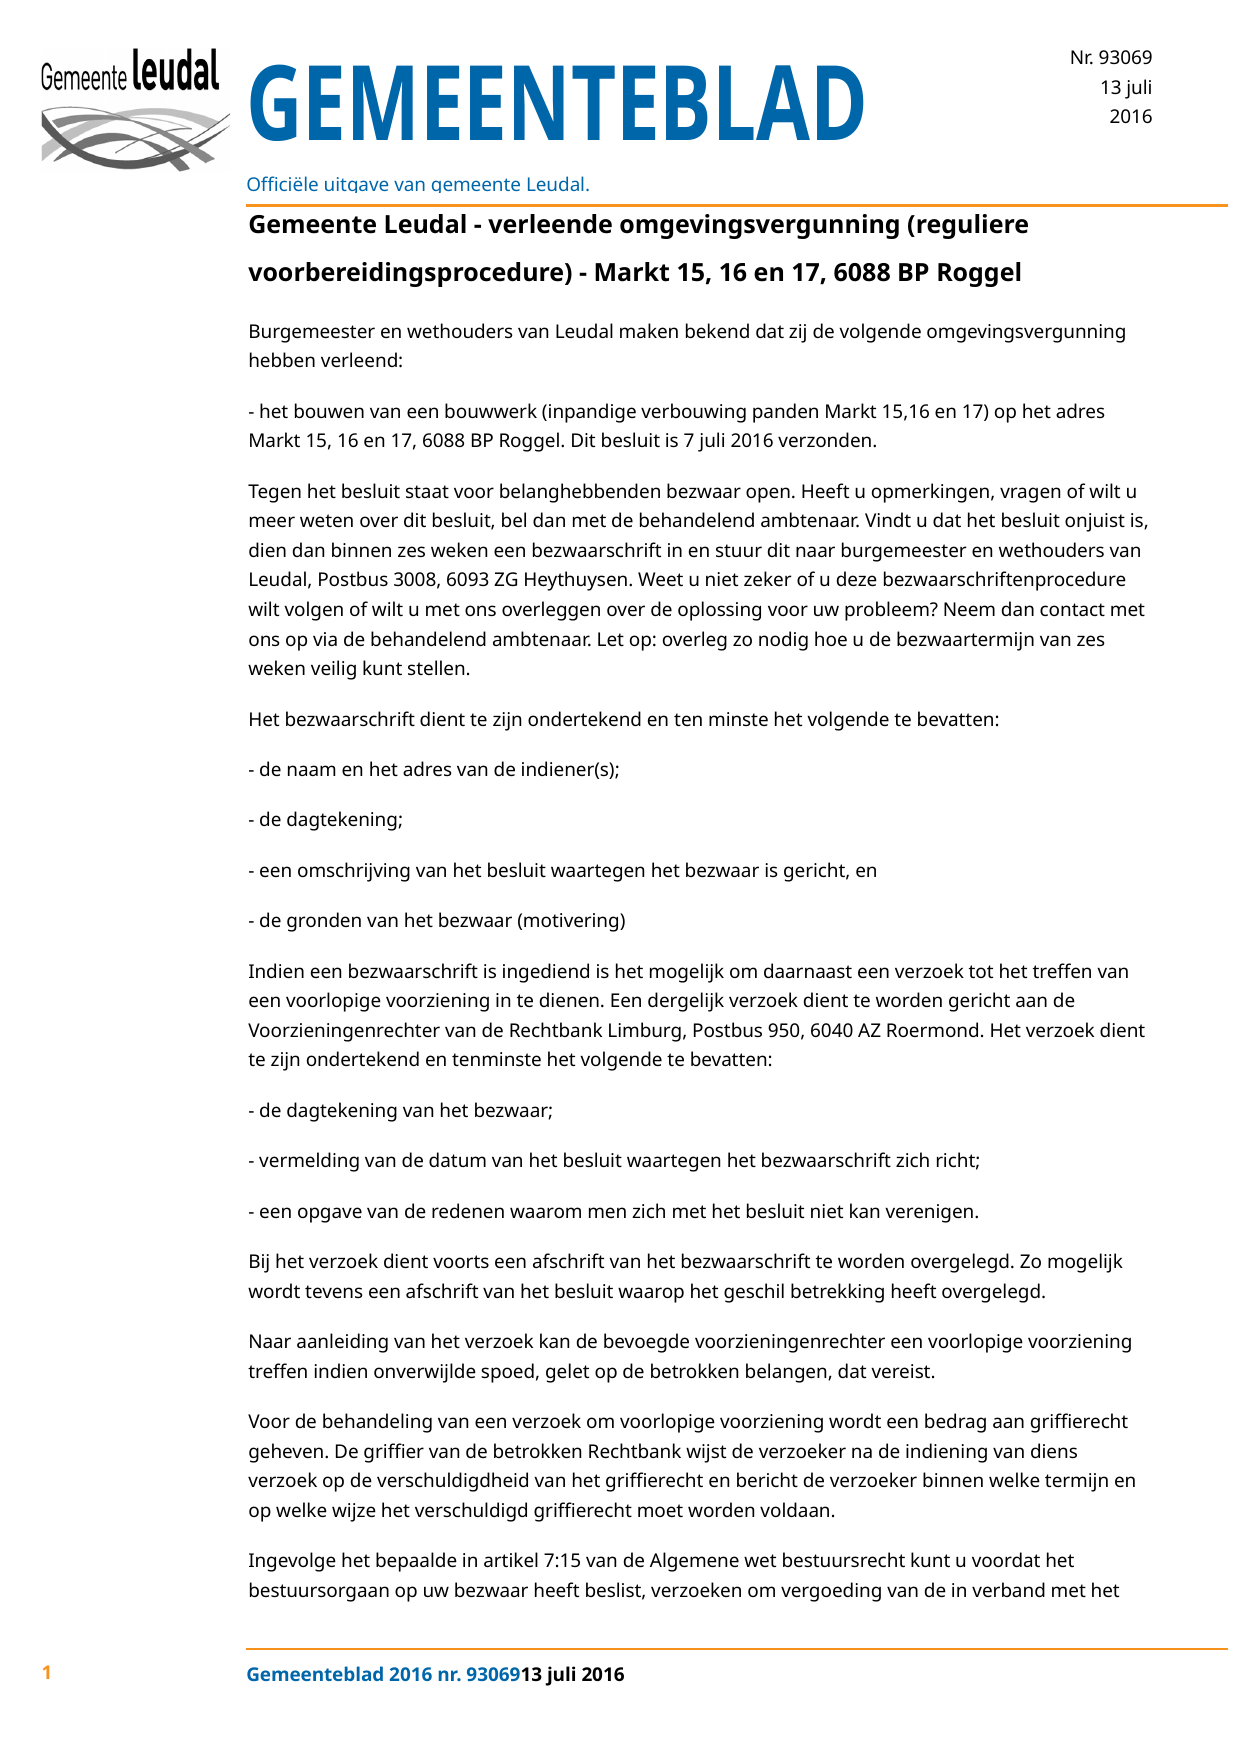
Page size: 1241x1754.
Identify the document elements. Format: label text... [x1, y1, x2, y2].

text Indien een bezwaarschrift is ingediend is het mogelijk om daarnaast een verzoek tot het treffen van een voorlopige voorziening in te dienen. Een dergelijk verzoek dient te worden gericht aan de Voorzieningenrechter van de Rechtbank Limburg, Postbus 950, 6040 AZ Roermond. Het verzoek dient te zijn ondertekend en tenminste het volgende te bevatten: [248, 958, 1152, 1072]
text Tegen het besluit staat voor belanghebbenden bezwaar open. Heeft u opmerkingen, vragen of wilt u meer weten over dit besluit, bel dan met de behandelend ambtenaar. Vindt u dat het besluit onjuist is, dien dan binnen zes weken een bezwaarschrift in en stuur dit naar burgemeester en wethouders van Leudal, Postbus 3008, 6093 ZG Heythuysen. Weet u niet zeker of u deze bezwaarschriftenprocedure wilt volgen of wilt u met ons overleggen over de oplossing voor uw probleem? Neem dan contact met ons op via de behandelend ambtenaar. Let op: overleg zo nodig hoe u de bezwaartermijn van zes weken veilig kunt stellen. [248, 478, 1152, 681]
picture [41, 47, 231, 172]
text Burgemeester en wethouders van Leudal maken bekend dat zij de volgende omgevingsvergunning hebben verleend: [248, 318, 1152, 373]
text Naar aanleiding van het verzoek kan de bevoegde voorzieningenrechter een voorlopige voorziening treffen indien onverwijlde spoed, gelet op de betrokken belangen, dat vereist. [248, 1328, 1152, 1384]
text Ingevolge het bepaalde in artikel 7:15 van de Algemene wet bestuursrecht kunt u voordat het bestuursorgaan op uw bezwaar heeft beslist, verzoeken om vergoeding van de in verband met het [248, 1547, 1152, 1603]
text - een opgave van de redenen waarom men zich met het besluit niet kan verenigen. [248, 1198, 1152, 1224]
text Voor de behandeling van een verzoek om voorlopige voorziening wordt een bedrag aan griffierecht geheven. De griffier van de betrokken Rechtbank wijst de verzoeker na de indiening van diens verzoek op de verschuldigdheid van het griffierecht en bericht de verzoeker binnen welke termijn en op welke wijze het verschuldigd griffierecht moet worden voldaan. [248, 1408, 1152, 1523]
text - de gronden van het bezwaar (motivering) [248, 907, 1152, 933]
text Gemeente Leudal - verleende omgevingsvergunning (reguliere voorbereidingsprocedure) - Markt 15, 16 en 17, 6088 BP Roggel [248, 207, 1152, 288]
text - een omschrijving van het besluit waartegen het bezwaar is gericht, en [248, 857, 1152, 883]
text - de dagtekening; [248, 807, 1152, 832]
text - de naam en het adres van de indiener(s); [248, 756, 1152, 782]
text Bij het verzoek dient voorts een afschrift van het bezwaarschrift te worden overgelegd. Zo mogelijk wordt tevens een afschrift van het besluit waarop het geschil betrekking heeft overgelegd. [248, 1248, 1152, 1304]
text - vermelding van de datum van het besluit waartegen het bezwaarschrift zich richt; [248, 1147, 1152, 1173]
text - het bouwen van een bouwwerk (inpandige verbouwing panden Markt 15,16 en 17) op het adres Markt 15, 16 en 17, 6088 BP Roggel. Dit besluit is 7 juli 2016 verzonden. [248, 398, 1152, 453]
text Het bezwaarschrift dient te zijn ondertekend en ten minste het volgende te bevatten: [248, 706, 1152, 732]
text - de dagtekening van het bezwaar; [248, 1097, 1152, 1123]
